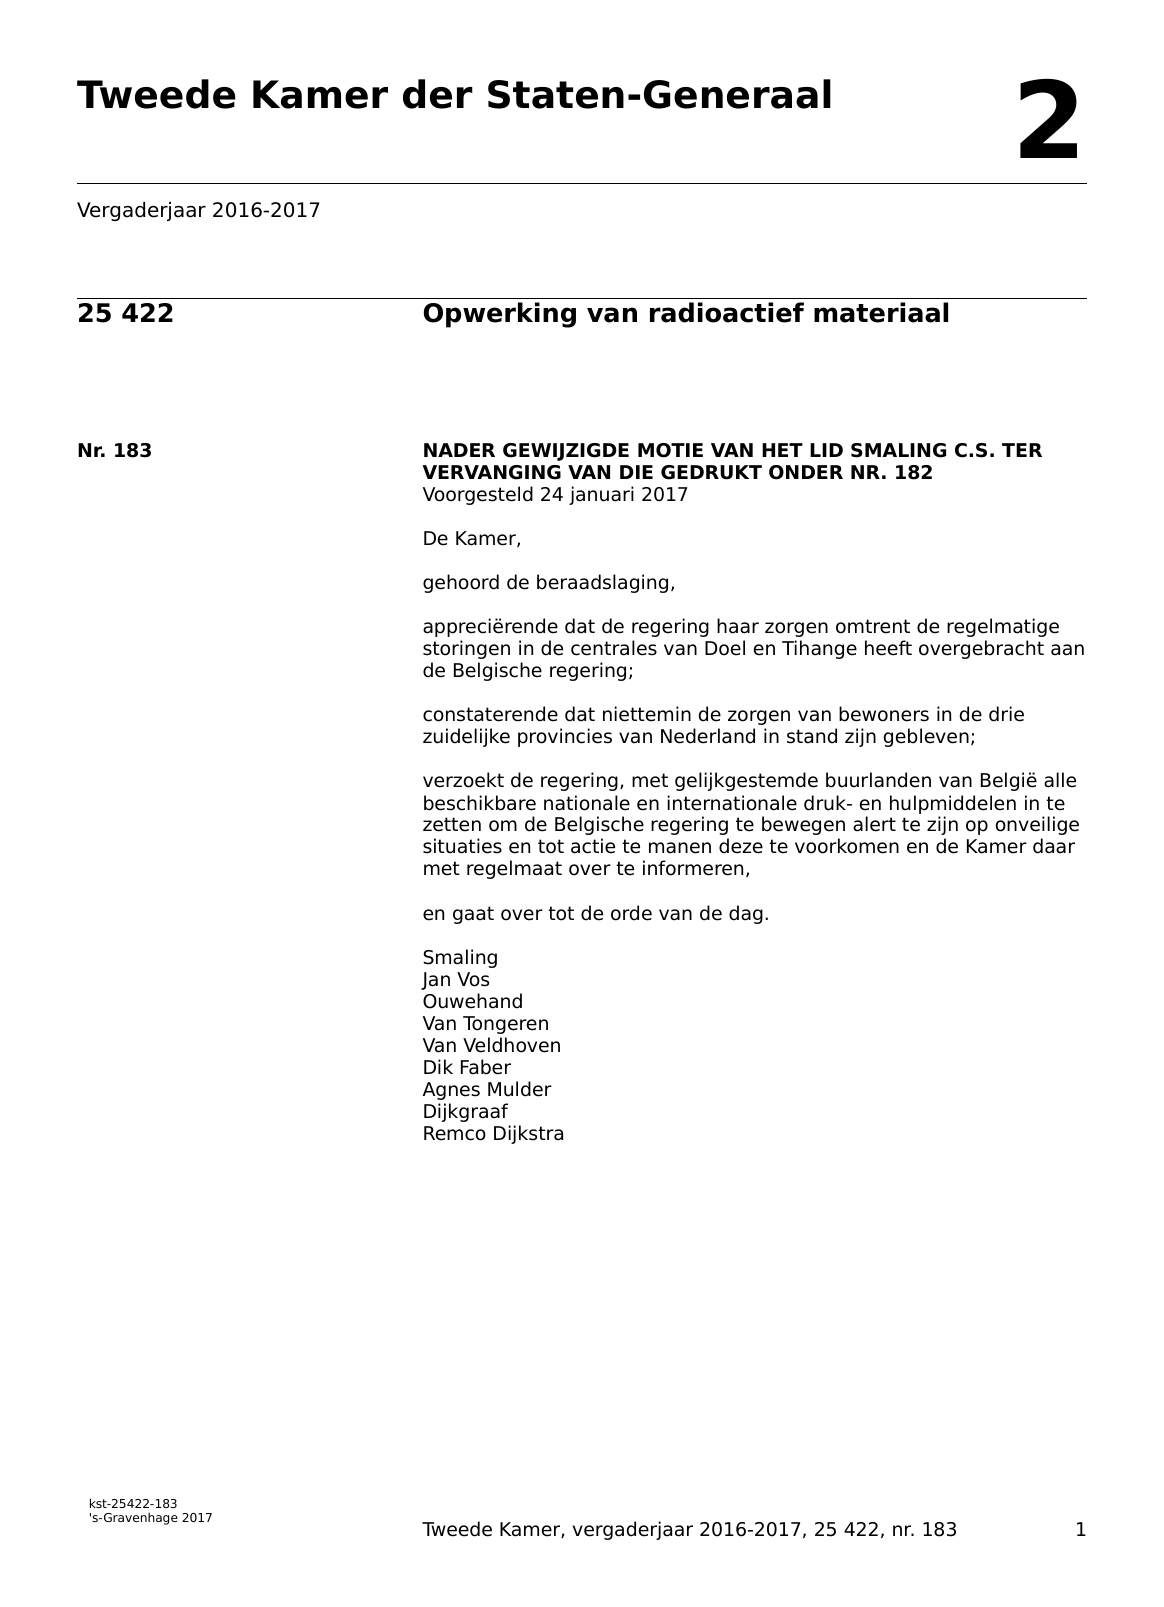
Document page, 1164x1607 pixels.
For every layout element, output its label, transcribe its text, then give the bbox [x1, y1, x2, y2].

text 's-Gravenhage 2017 [88, 1511, 323, 1525]
text Voorgesteld 24 januari 2017 [422, 484, 1087, 506]
table_cell Vergaderjaar 2016-2017 [77, 184, 1087, 298]
text De Kamer, [422, 528, 1087, 550]
text verzoekt de regering, met gelijkgestemde buurlanden van België alle beschikbare nationale en internationale druk- en hulpmiddelen in te zetten om de Belgische regering te bewegen alert te zijn op onveilige situaties en tot actie te manen deze te voorkomen en de Kamer daar met regelmaat over te informeren, [422, 770, 1087, 880]
text Van Tongeren [422, 1013, 1087, 1034]
text Remco Dijkstra [422, 1122, 1087, 1144]
text appreciërende dat de regering haar zorgen omtrent de regelmatige storingen in de centrales van Doel en Tihange heeft overgebracht aan de Belgische regering; [422, 616, 1087, 682]
subtitle Nr. 183 NADER GEWIJZIGDE MOTIE VAN HET LID SMALING C.S. TER VERVANGING VAN DIE GEDRUKT ONDER NR. 182 [77, 440, 1087, 484]
text Dijkgraaf [422, 1101, 1087, 1122]
table_header Tweede Kamer der Staten-Generaal [77, 59, 886, 183]
text Agnes Mulder [422, 1078, 1087, 1101]
text constaterende dat niettemin de zorgen van bewoners in de drie zuidelijke provincies van Nederland in stand zijn gebleven; [422, 704, 1087, 748]
text Smaling [422, 947, 1087, 969]
text Dik Faber [422, 1057, 1087, 1078]
text gehoord de beraadslaging, [422, 572, 1087, 594]
text Ouwehand [422, 991, 1087, 1013]
table_header 2 [886, 59, 1087, 183]
text kst-25422-183 [88, 1497, 323, 1511]
subtitle 25 422 Opwerking van radioactief materiaal [77, 299, 1087, 329]
text Jan Vos [422, 969, 1087, 991]
text en gaat over tot de orde van de dag. [422, 902, 1087, 924]
text Van Veldhoven [422, 1034, 1087, 1057]
